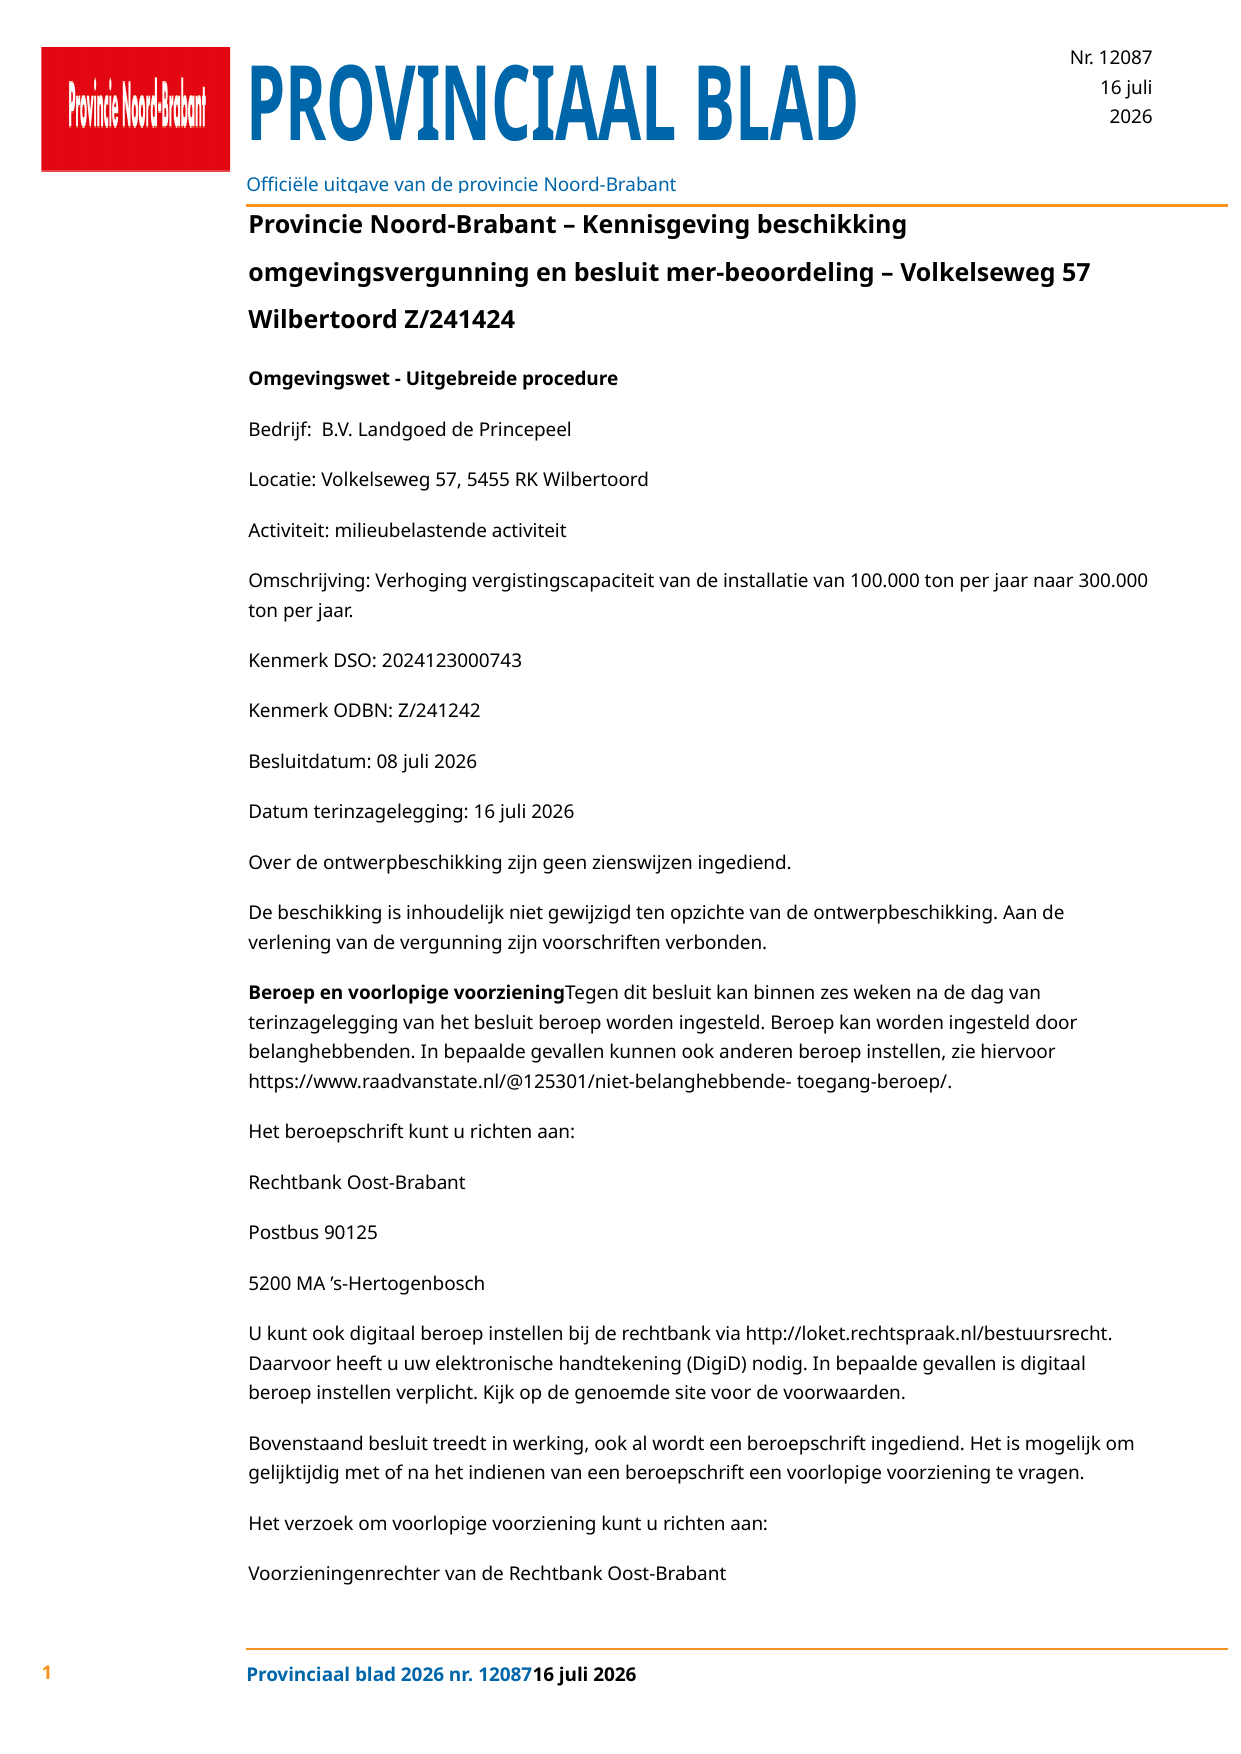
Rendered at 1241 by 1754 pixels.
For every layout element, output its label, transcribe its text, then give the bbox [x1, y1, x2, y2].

text De beschikking is inhoudelijk niet gewijzigd ten opzichte van de ontwerpbeschikking. Aan de verlening van de vergunning zijn voorschriften verbonden. [248, 899, 1152, 954]
text U kunt ook digitaal beroep instellen bij de rechtbank via http://loket.rechtspraak.nl/bestuursrecht. Daarvoor heeft u uw elektronische handtekening (DigiD) nodig. In bepaalde gevallen is digitaal beroep instellen verplicht. Kijk op de genoemde site voor de voorwaarden. [248, 1320, 1152, 1405]
text Beroep en voorlopige voorzieningTegen dit besluit kan binnen zes weken na de dag van terinzagelegging van het besluit beroep worden ingesteld. Beroep kan worden ingesteld door belanghebbenden. In bepaalde gevallen kunnen ook anderen beroep instellen, zie hiervoor https://www.raadvanstate.nl/@125301/niet-belanghebbende- toegang-beroep/. [248, 979, 1152, 1094]
text Datum terinzagelegging: 16 juli 2026 [248, 798, 1152, 824]
text 5200 MA ’s-Hertogenbosch [248, 1270, 1152, 1295]
text Het verzoek om voorlopige voorziening kunt u richten aan: [248, 1510, 1152, 1535]
text Omschrijving: Verhoging vergistingscapaciteit van de installatie van 100.000 ton per jaar naar 300.000 ton per jaar. [248, 567, 1152, 622]
picture [41, 47, 231, 172]
text Besluitdatum: 08 juli 2026 [248, 748, 1152, 774]
text Bovenstaand besluit treedt in werking, ook al wordt een beroepschrift ingediend. Het is mogelijk om gelijktijdig met of na het indienen van een beroepschrift een voorlopige voorziening te vragen. [248, 1430, 1152, 1485]
text Over de ontwerpbeschikking zijn geen zienswijzen ingediend. [248, 849, 1152, 874]
text Voorzieningenrechter van de Rechtbank Oost-Brabant [248, 1560, 1152, 1586]
text Provincie Noord-Brabant – Kennisgeving beschikking omgevingsvergunning en besluit mer-beoordeling – Volkelseweg 57 Wilbertoord Z/241424 [248, 207, 1152, 336]
text Bedrijf: B.V. Landgoed de Princepeel [248, 416, 1152, 442]
text Het beroepschrift kunt u richten aan: [248, 1118, 1152, 1144]
text Kenmerk ODBN: Z/241242 [248, 698, 1152, 723]
text Omgevingswet - Uitgebreide procedure [248, 366, 1152, 391]
text Kenmerk DSO: 2024123000743 [248, 647, 1152, 673]
text Locatie: Volkelseweg 57, 5455 RK Wilbertoord [248, 466, 1152, 492]
text Rechtbank Oost-Brabant [248, 1169, 1152, 1194]
text Postbus 90125 [248, 1219, 1152, 1245]
text Activiteit: milieubelastende activiteit [248, 517, 1152, 542]
